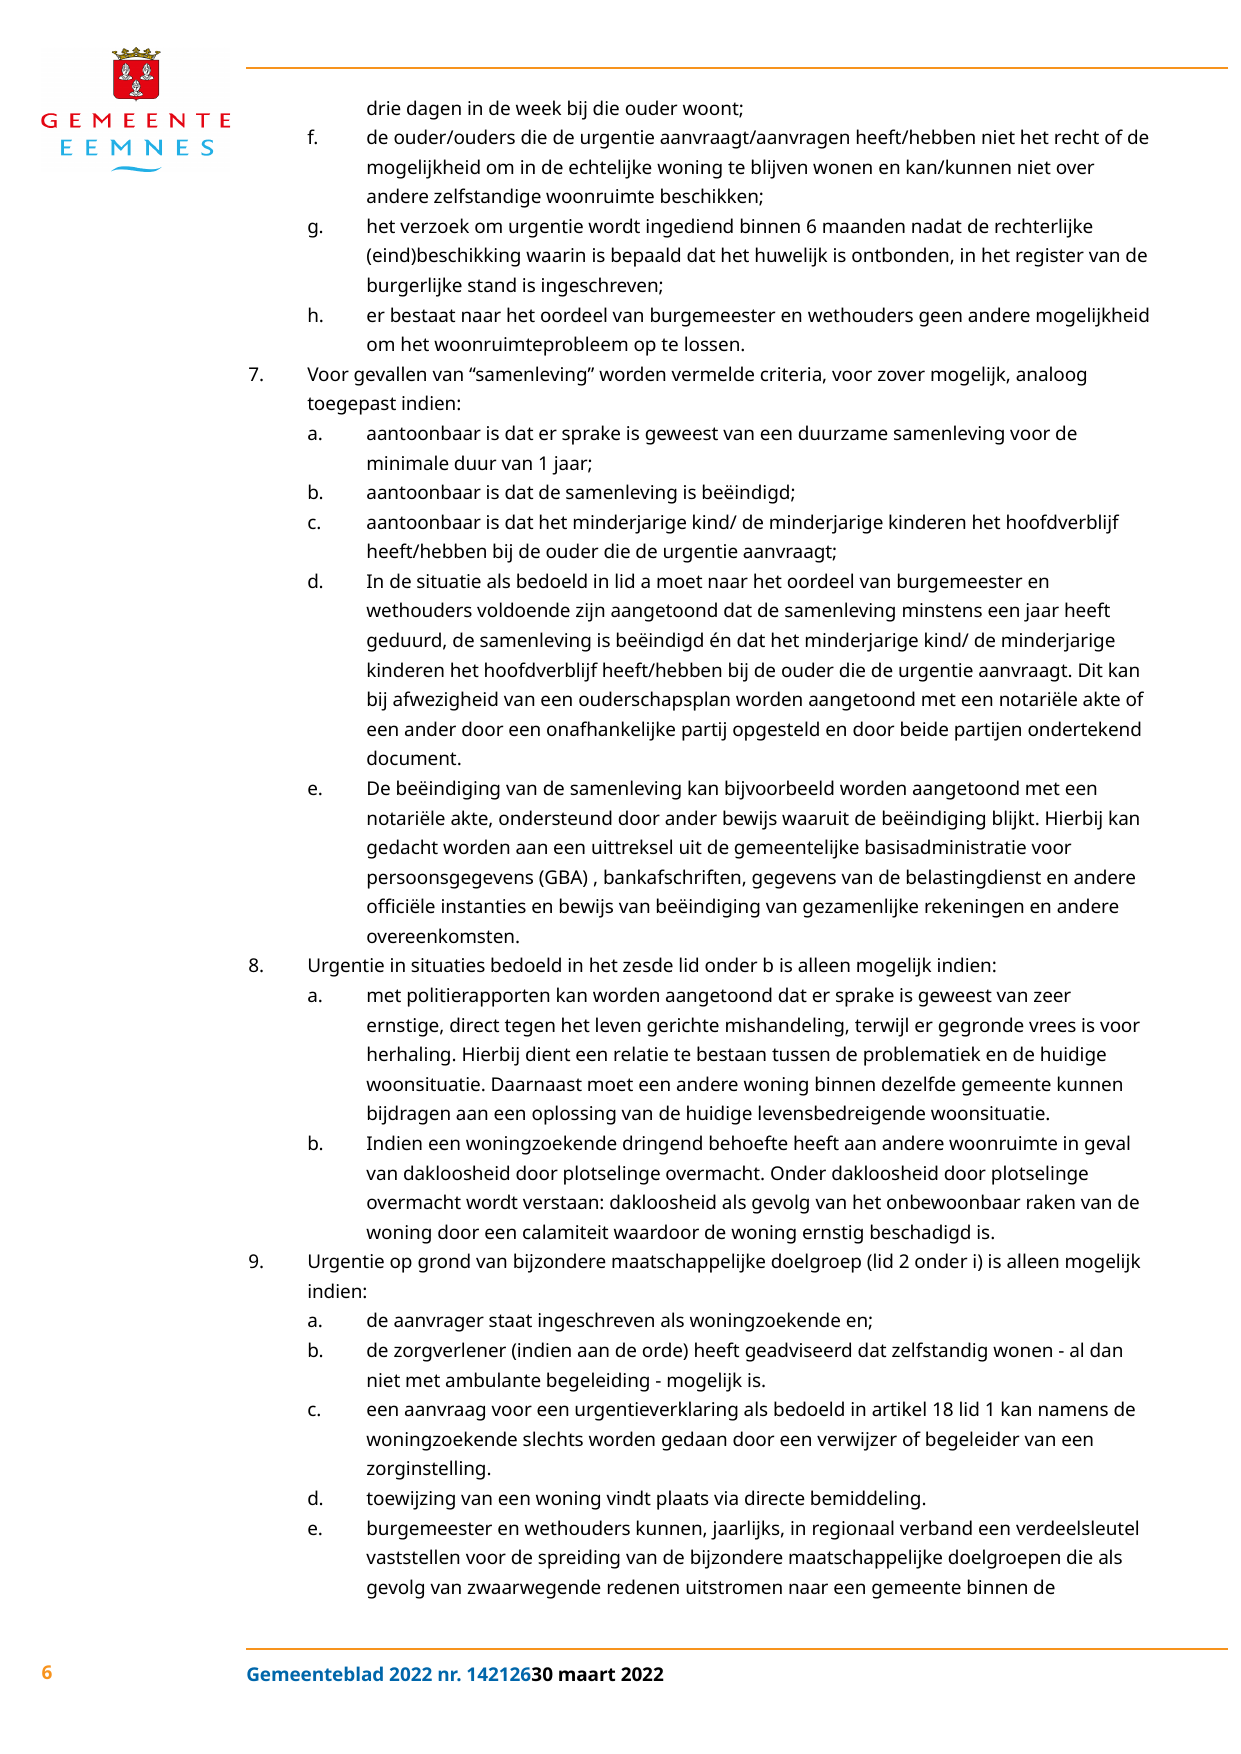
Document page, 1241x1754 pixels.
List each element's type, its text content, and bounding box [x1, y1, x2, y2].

list In de situatie als bedoeld in lid a moet naar het oordeel van burgemeester en wethouders voldoende zijn aangetoond dat de samenleving minstens een jaar heeft geduurd, de samenleving is beëindigd én dat het minderjarige kind/ de minderjarige kinderen het hoofdverblijf heeft/hebben bij de ouder die de urgentie aanvraagt. Dit kan bij afwezigheid van een ouderschapsplan worden aangetoond met een notariële akte of een ander door een onafhankelijke partij opgesteld en door beide partijen ondertekend document. [307, 568, 1152, 771]
list toewijzing van een woning vindt plaats via directe bemiddeling. [307, 1485, 1152, 1511]
list drie dagen in de week bij die ouder woont; [307, 95, 1152, 121]
list Voor gevallen van “samenleving” worden vermelde criteria, voor zover mogelijk, analoog toegepast indien: [248, 361, 1152, 416]
list de aanvrager staat ingeschreven als woningzoekende en; [307, 1308, 1152, 1333]
list de zorgverlener (indien aan de orde) heeft geadviseerd dat zelfstandig wonen - al dan niet met ambulante begeleiding - mogelijk is. [307, 1337, 1152, 1393]
list de ouder/ouders die de urgentie aanvraagt/aanvragen heeft/hebben niet het recht of de mogelijkheid om in de echtelijke woning te blijven wonen en kan/kunnen niet over andere zelfstandige woonruimte beschikken; [307, 124, 1152, 209]
list aantoonbaar is dat er sprake is geweest van een duurzame samenleving voor de minimale duur van 1 jaar; [307, 420, 1152, 476]
list De beëindiging van de samenleving kan bijvoorbeeld worden aangetoond met een notariële akte, ondersteund door ander bewijs waaruit de beëindiging blijkt. Hierbij kan gedacht worden aan een uittreksel uit de gemeentelijke basisadministratie voor persoonsgegevens (GBA) , bankafschriften, gegevens van de belastingdienst en andere officiële instanties en bewijs van beëindiging van gezamenlijke rekeningen en andere overeenkomsten. [307, 775, 1152, 949]
picture [41, 47, 231, 172]
list aantoonbaar is dat het minderjarige kind/ de minderjarige kinderen het hoofdverblijf heeft/hebben bij de ouder die de urgentie aanvraagt; [307, 509, 1152, 564]
list een aanvraag voor een urgentieverklaring als bedoeld in artikel 18 lid 1 kan namens de woningzoekende slechts worden gedaan door een verwijzer of begeleider van een zorginstelling. [307, 1396, 1152, 1481]
list Urgentie op grond van bijzondere maatschappelijke doelgroep (lid 2 onder i) is alleen mogelijk indien: [248, 1248, 1152, 1304]
list aantoonbaar is dat de samenleving is beëindigd; [307, 479, 1152, 505]
list er bestaat naar het oordeel van burgemeester en wethouders geen andere mogelijkheid om het woonruimteprobleem op te lossen. [307, 302, 1152, 357]
list Indien een woningzoekende dringend behoefte heeft aan andere woonruimte in geval van dakloosheid door plotselinge overmacht. Onder dakloosheid door plotselinge overmacht wordt verstaan: dakloosheid als gevolg van het onbewoonbaar raken van de woning door een calamiteit waardoor de woning ernstig beschadigd is. [307, 1130, 1152, 1245]
list Urgentie in situaties bedoeld in het zesde lid onder b is alleen mogelijk indien: [248, 953, 1152, 978]
list met politierapporten kan worden aangetoond dat er sprake is geweest van zeer ernstige, direct tegen het leven gerichte mishandeling, terwijl er gegronde vrees is voor herhaling. Hierbij dient een relatie te bestaan tussen de problematiek en de huidige woonsituatie. Daarnaast moet een andere woning binnen dezelfde gemeente kunnen bijdragen aan een oplossing van de huidige levensbedreigende woonsituatie. [307, 982, 1152, 1126]
list het verzoek om urgentie wordt ingediend binnen 6 maanden nadat de rechterlijke (eind)beschikking waarin is bepaald dat het huwelijk is ontbonden, in het register van de burgerlijke stand is ingeschreven; [307, 213, 1152, 298]
list burgemeester en wethouders kunnen, jaarlijks, in regionaal verband een verdeelsleutel vaststellen voor de spreiding van de bijzondere maatschappelijke doelgroepen die als gevolg van zwaarwegende redenen uitstromen naar een gemeente binnen de [307, 1515, 1152, 1600]
